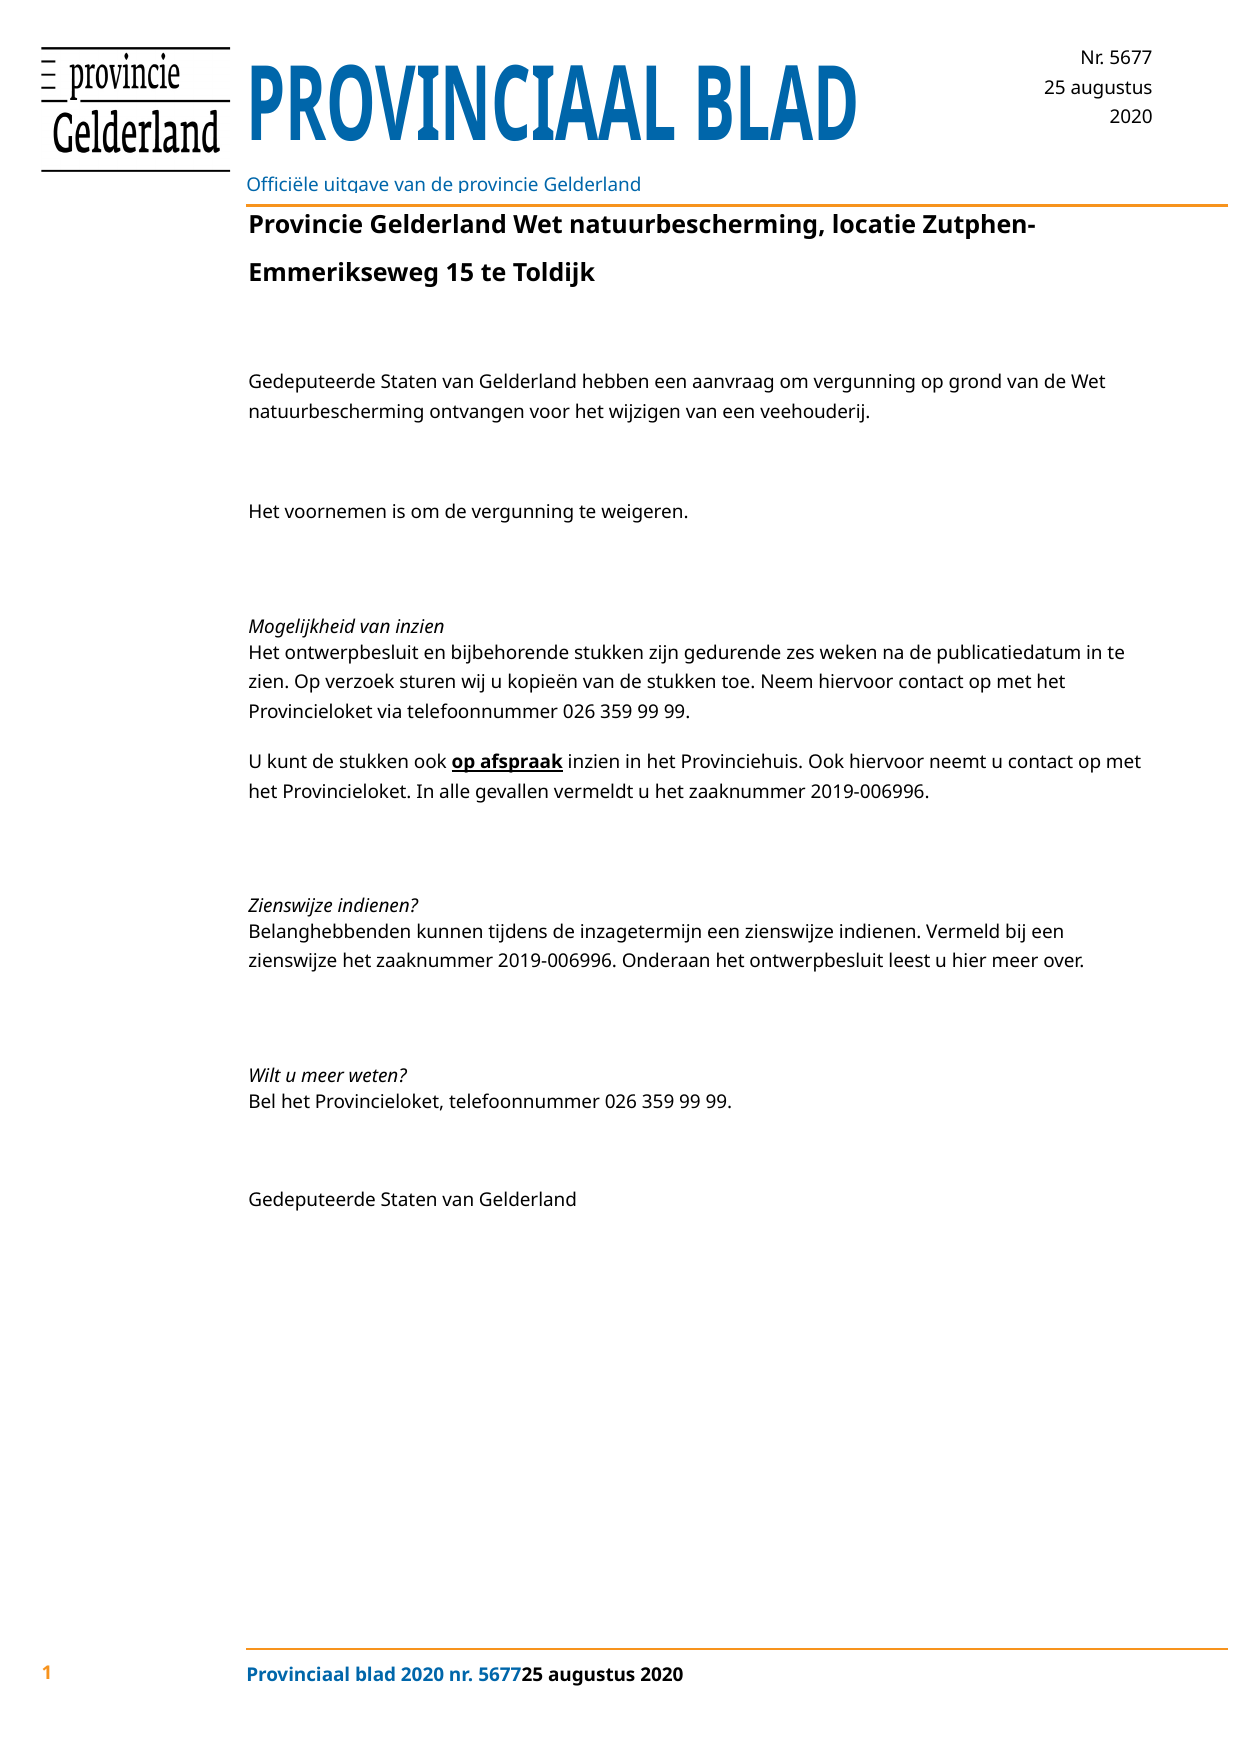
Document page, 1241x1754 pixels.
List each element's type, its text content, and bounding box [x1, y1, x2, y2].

text Gedeputeerde Staten van Gelderland [248, 1186, 1152, 1212]
text Gedeputeerde Staten van Gelderland hebben een aanvraag om vergunning op grond van de Wet natuurbescherming ontvangen voor het wijzigen van een veehouderij. [248, 368, 1152, 424]
text Zienswijze indienen? [248, 892, 1152, 918]
text Wilt u meer weten? [248, 1062, 1152, 1088]
picture [41, 47, 231, 172]
text U kunt de stukken ook op afspraak inzien in het Provinciehuis. Ook hiervoor neemt u contact op met het Provincieloket. In alle gevallen vermeldt u het zaaknummer 2019-006996. [248, 748, 1152, 804]
text Bel het Provincieloket, telefoonnummer 026 359 99 99. [248, 1088, 1152, 1113]
text Het voornemen is om de vergunning te weigeren. [248, 499, 1152, 524]
text Het ontwerpbesluit en bijbehorende stukken zijn gedurende zes weken na de publicatiedatum in te zien. Op verzoek sturen wij u kopieën van de stukken toe. Neem hiervoor contact op met het Provincieloket via telefoonnummer 026 359 99 99. [248, 639, 1152, 724]
text Belanghebbenden kunnen tijdens de inzagetermijn een zienswijze indienen. Vermeld bij een zienswijze het zaaknummer 2019-006996. Onderaan het ontwerpbesluit leest u hier meer over. [248, 918, 1152, 973]
text Mogelijkheid van inzien [248, 613, 1152, 639]
text Provincie Gelderland Wet natuurbescherming, locatie Zutphen-Emmerikseweg 15 te Toldijk [248, 207, 1152, 288]
